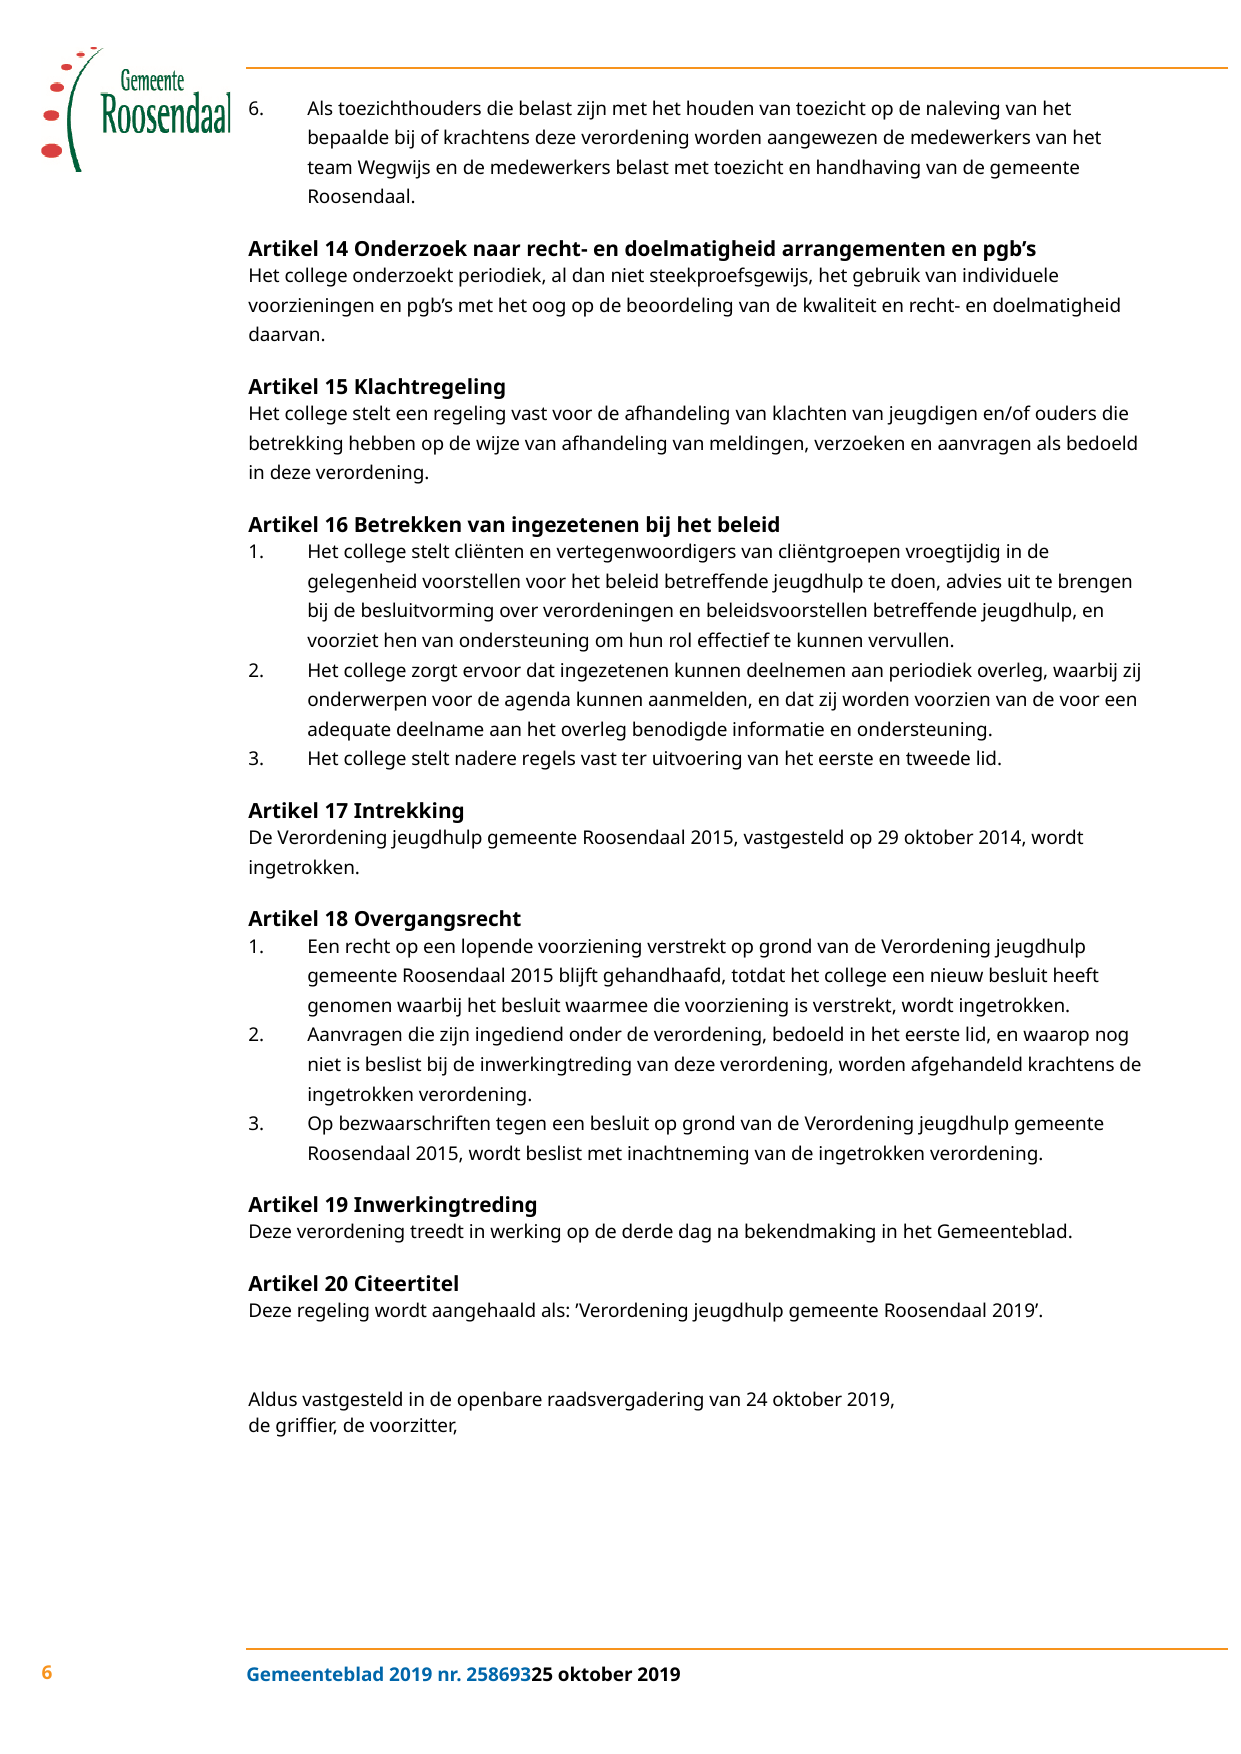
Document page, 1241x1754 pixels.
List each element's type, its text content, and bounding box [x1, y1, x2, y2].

list Het college stelt cliënten en vertegenwoordigers van cliëntgroepen vroegtijdig in de gelegenheid voorstellen voor het beleid betreffende jeugdhulp te doen, advies uit te brengen bij de besluitvorming over verordeningen en beleidsvoorstellen betreffende jeugdhulp, en voorziet hen van ondersteuning om hun rol effectief te kunnen vervullen. [248, 538, 1152, 653]
text Artikel 19 Inwerkingtreding [248, 1190, 1152, 1219]
text de griffier, de voorzitter, [248, 1412, 1152, 1438]
text Artikel 15 Klachtregeling [248, 372, 1152, 400]
text Artikel 20 Citeertitel [248, 1269, 1152, 1298]
text Aldus vastgesteld in de openbare raadsvergadering van 24 oktober 2019, [248, 1386, 1152, 1412]
list Het college zorgt ervoor dat ingezetenen kunnen deelnemen aan periodiek overleg, waarbij zij onderwerpen voor de agenda kunnen aanmelden, en dat zij worden voorzien van de voor een adequate deelname aan het overleg benodigde informatie en ondersteuning. [248, 657, 1152, 742]
picture [41, 47, 231, 172]
list Aanvragen die zijn ingediend onder de verordening, bedoeld in het eerste lid, en waarop nog niet is beslist bij de inwerkingtreding van deze verordening, worden afgehandeld krachtens de ingetrokken verordening. [248, 1022, 1152, 1106]
text Deze verordening treedt in werking op de derde dag na bekendmaking in het Gemeenteblad. [248, 1219, 1152, 1244]
list Een recht op een lopende voorziening verstrekt op grond van de Verordening jeugdhulp gemeente Roosendaal 2015 blijft gehandhaafd, totdat het college een nieuw besluit heeft genomen waarbij het besluit waarmee die voorziening is verstrekt, wordt ingetrokken. [248, 933, 1152, 1018]
list Op bezwaarschriften tegen een besluit op grond van de Verordening jeugdhulp gemeente Roosendaal 2015, wordt beslist met inachtneming van de ingetrokken verordening. [248, 1110, 1152, 1166]
text De Verordening jeugdhulp gemeente Roosendaal 2015, vastgesteld op 29 oktober 2014, wordt ingetrokken. [248, 824, 1152, 880]
text Het college onderzoekt periodiek, al dan niet steekproefsgewijs, het gebruik van individuele voorzieningen en pgb’s met het oog op de beoordeling van de kwaliteit en recht- en doelmatigheid daarvan. [248, 262, 1152, 347]
text Artikel 17 Intrekking [248, 796, 1152, 824]
text Deze regeling wordt aangehaald als: ’Verordening jeugdhulp gemeente Roosendaal 2019’. [248, 1298, 1152, 1323]
text Het college stelt een regeling vast voor de afhandeling van klachten van jeugdigen en/of ouders die betrekking hebben op de wijze van afhandeling van meldingen, verzoeken en aanvragen als bedoeld in deze verordening. [248, 400, 1152, 485]
list Het college stelt nadere regels vast ter uitvoering van het eerste en tweede lid. [248, 746, 1152, 771]
list Als toezichthouders die belast zijn met het houden van toezicht op de naleving van het bepaalde bij of krachtens deze verordening worden aangewezen de medewerkers van het team Wegwijs en de medewerkers belast met toezicht en handhaving van de gemeente Roosendaal. [248, 95, 1152, 209]
text Artikel 14 Onderzoek naar recht- en doelmatigheid arrangementen en pgb’s [248, 234, 1152, 262]
text Artikel 16 Betrekken van ingezetenen bij het beleid [248, 510, 1152, 538]
text Artikel 18 Overgangsrecht [248, 904, 1152, 933]
